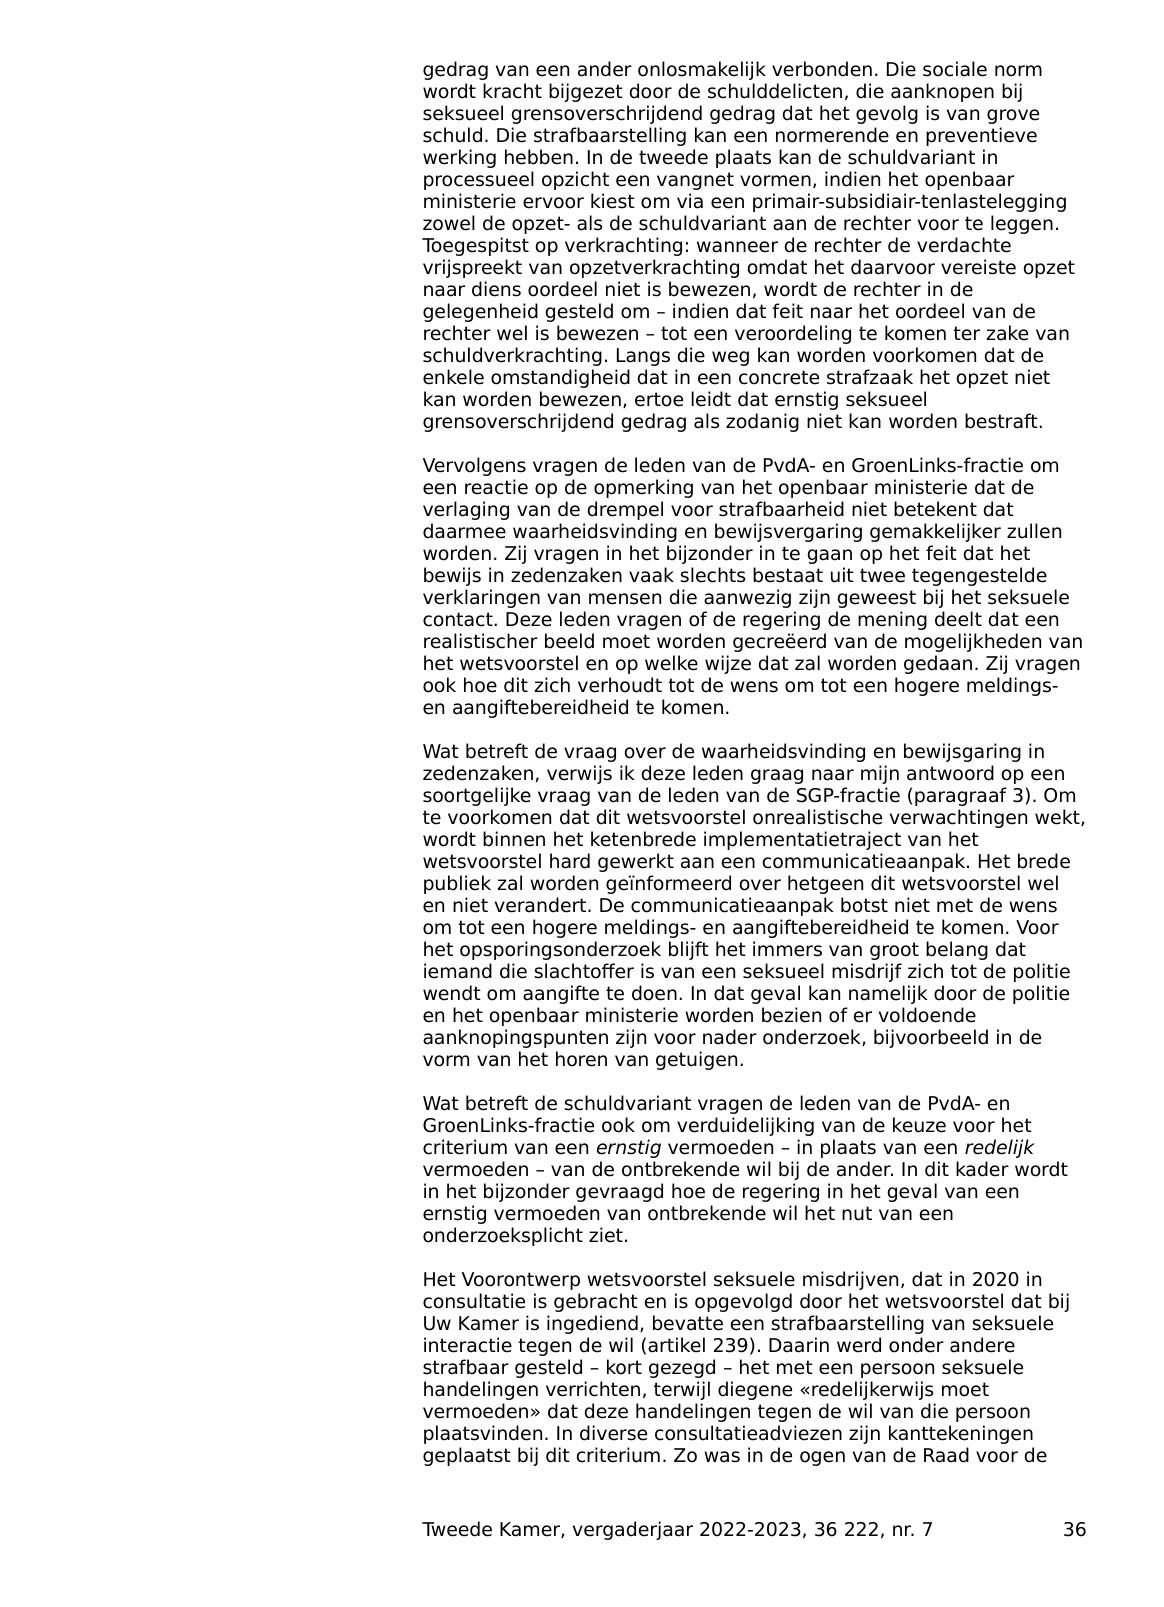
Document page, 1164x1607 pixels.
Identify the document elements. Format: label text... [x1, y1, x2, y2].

text Wat betreft de schuldvariant vragen de leden van de PvdA- en GroenLinks-fractie ook om verduidelijking van de keuze voor het criterium van een ernstig vermoeden – in plaats van een redelijk vermoeden – van de ontbrekende wil bij de ander. In dit kader wordt in het bijzonder gevraagd hoe de regering in het geval van een ernstig vermoeden van ontbrekende wil het nut van een onderzoeksplicht ziet. [422, 1093, 1087, 1247]
text Wat betreft de vraag over de waarheidsvinding en bewijsgaring in zedenzaken, verwijs ik deze leden graag naar mijn antwoord op een soortgelijke vraag van de leden van de SGP-fractie (paragraaf 3). Om te voorkomen dat dit wetsvoorstel onrealistische verwachtingen wekt, wordt binnen het ketenbrede implementatietraject van het wetsvoorstel hard gewerkt aan een communicatieaanpak. Het brede publiek zal worden geïnformeerd over hetgeen dit wetsvoorstel wel en niet verandert. De communicatieaanpak botst niet met de wens om tot een hogere meldings- en aangiftebereidheid te komen. Voor het opsporingsonderzoek blijft het immers van groot belang dat iemand die slachtoffer is van een seksueel misdrijf zich tot de politie wendt om aangifte te doen. In dat geval kan namelijk door de politie en het openbaar ministerie worden bezien of er voldoende aanknopingspunten zijn voor nader onderzoek, bijvoorbeeld in de vorm van het horen van getuigen. [422, 741, 1087, 1071]
text Het Voorontwerp wetsvoorstel seksuele misdrijven, dat in 2020 in consultatie is gebracht en is opgevolgd door het wetsvoorstel dat bij Uw Kamer is ingediend, bevatte een strafbaarstelling van seksuele interactie tegen de wil (artikel 239). Daarin werd onder andere strafbaar gesteld – kort gezegd – het met een persoon seksuele handelingen verrichten, terwijl diegene «redelijkerwijs moet vermoeden» dat deze handelingen tegen de wil van die persoon plaatsvinden. In diverse consultatieadviezen zijn kanttekeningen geplaatst bij dit criterium. Zo was in de ogen van de Raad voor de [422, 1269, 1087, 1467]
text Vervolgens vragen de leden van de PvdA- en GroenLinks-fractie om een reactie op de opmerking van het openbaar ministerie dat de verlaging van de drempel voor strafbaarheid niet betekent dat daarmee waarheidsvinding en bewijsvergaring gemakkelijker zullen worden. Zij vragen in het bijzonder in te gaan op het feit dat het bewijs in zedenzaken vaak slechts bestaat uit twee tegengestelde verklaringen van mensen die aanwezig zijn geweest bij het seksuele contact. Deze leden vragen of de regering de mening deelt dat een realistischer beeld moet worden gecreëerd van de mogelijkheden van het wetsvoorstel en op welke wijze dat zal worden gedaan. Zij vragen ook hoe dit zich verhoudt tot de wens om tot een hogere meldings- en aangiftebereidheid te komen. [422, 455, 1087, 719]
text gedrag van een ander onlosmakelijk verbonden. Die sociale norm wordt kracht bijgezet door de schulddelicten, die aanknopen bij seksueel grensoverschrijdend gedrag dat het gevolg is van grove schuld. Die strafbaarstelling kan een normerende en preventieve werking hebben. In de tweede plaats kan de schuldvariant in processueel opzicht een vangnet vormen, indien het openbaar ministerie ervoor kiest om via een primair-subsidiair-tenlastelegging zowel de opzet- als de schuldvariant aan de rechter voor te leggen. Toegespitst op verkrachting: wanneer de rechter de verdachte vrijspreekt van opzetverkrachting omdat het daarvoor vereiste opzet naar diens oordeel niet is bewezen, wordt de rechter in de gelegenheid gesteld om – indien dat feit naar het oordeel van de rechter wel is bewezen – tot een veroordeling te komen ter zake van schuldverkrachting. Langs die weg kan worden voorkomen dat de enkele omstandigheid dat in een concrete strafzaak het opzet niet kan worden bewezen, ertoe leidt dat ernstig seksueel grensoverschrijdend gedrag als zodanig niet kan worden bestraft. [422, 59, 1087, 433]
